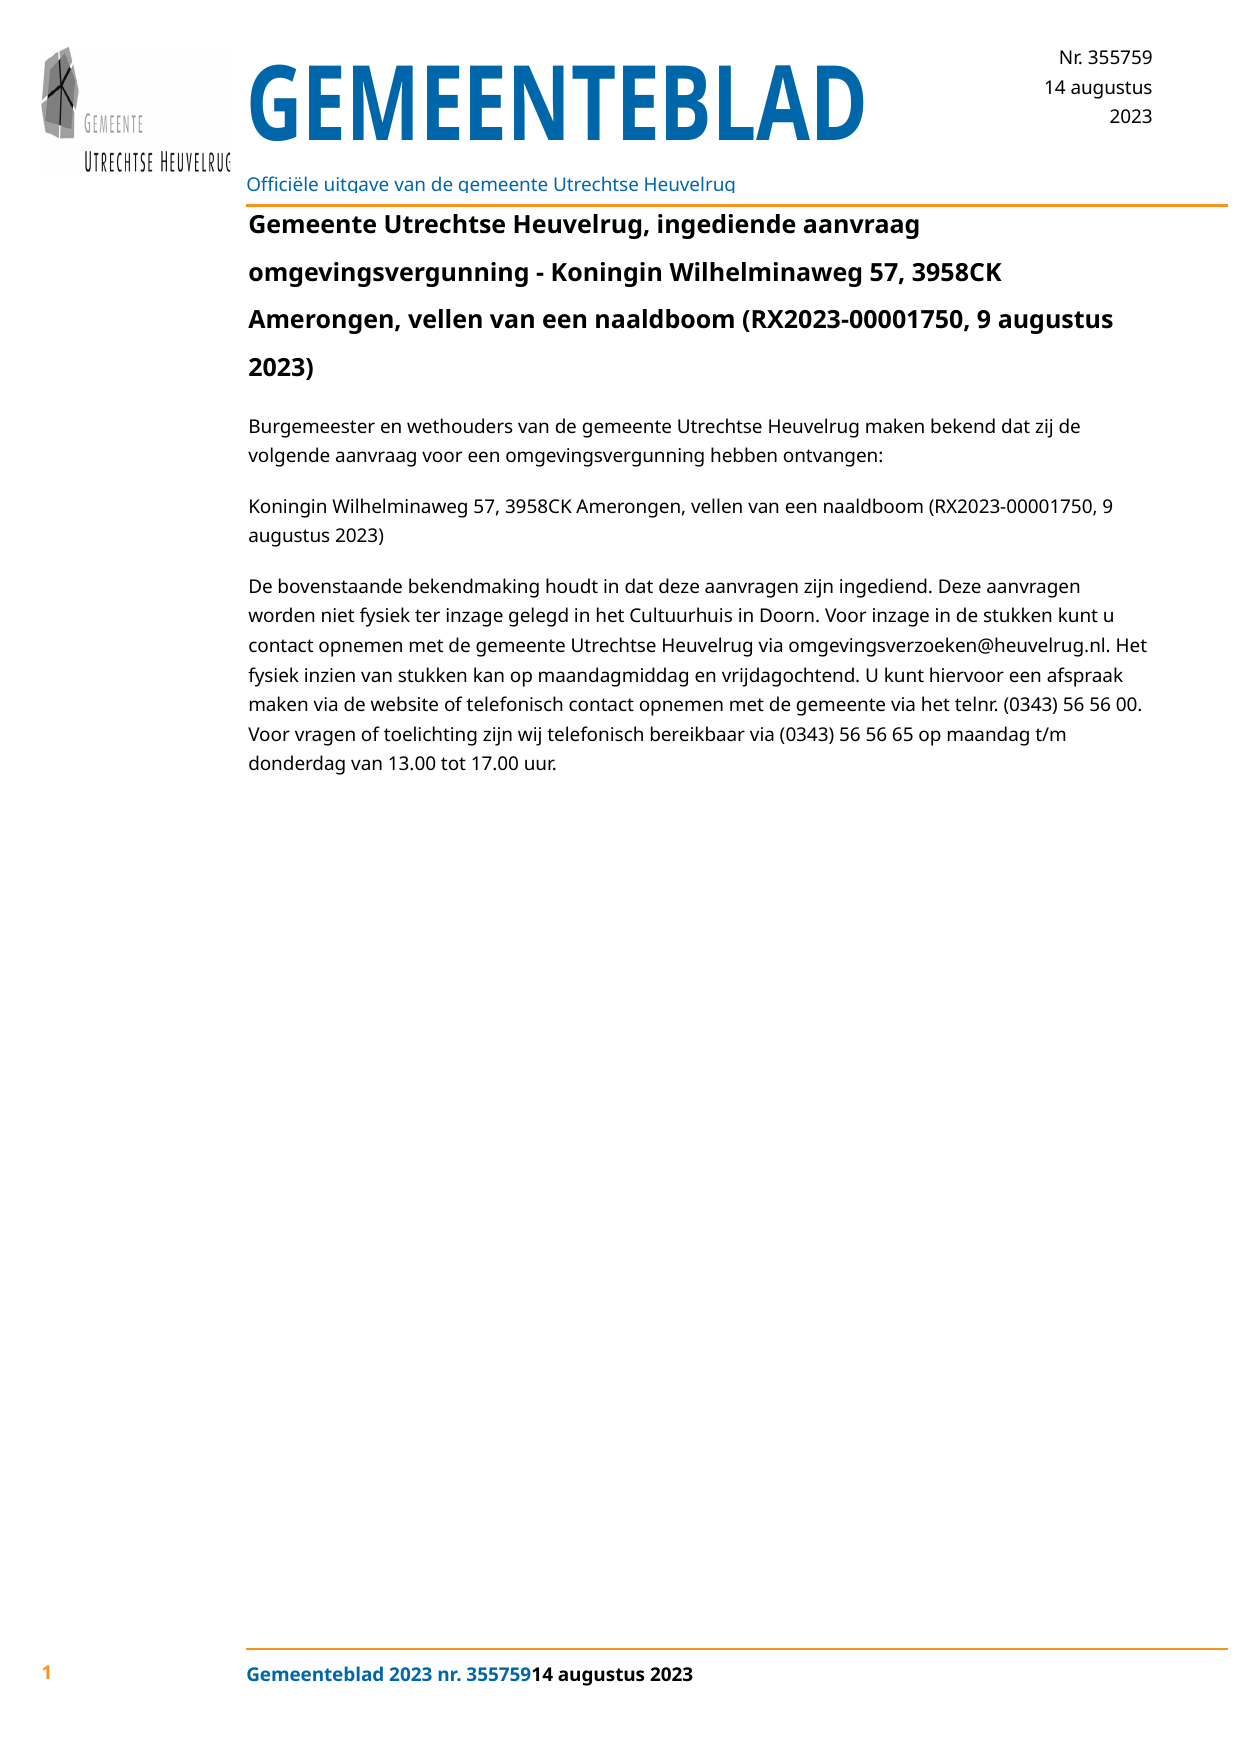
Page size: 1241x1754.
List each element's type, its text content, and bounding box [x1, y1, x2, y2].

text De bovenstaande bekendmaking houdt in dat deze aanvragen zijn ingediend. Deze aanvragen worden niet fysiek ter inzage gelegd in het Cultuurhuis in Doorn. Voor inzage in de stukken kunt u contact opnemen met de gemeente Utrechtse Heuvelrug via omgevingsverzoeken@heuvelrug.nl. Het fysiek inzien van stukken kan op maandagmiddag en vrijdagochtend. U kunt hiervoor een afspraak maken via de website of telefonisch contact opnemen met de gemeente via het telnr. (0343) 56 56 00. Voor vragen of toelichting zijn wij telefonisch bereikbaar via (0343) 56 56 65 op maandag t/m donderdag van 13.00 tot 17.00 uur. [248, 573, 1152, 776]
text Koningin Wilhelminaweg 57, 3958CK Amerongen, vellen van een naaldboom (RX2023-00001750, 9 augustus 2023) [248, 493, 1152, 548]
text Gemeente Utrechtse Heuvelrug, ingediende aanvraag omgevingsvergunning - Koningin Wilhelminaweg 57, 3958CK Amerongen, vellen van een naaldboom (RX2023-00001750, 9 augustus 2023) [248, 207, 1152, 384]
text Burgemeester en wethouders van de gemeente Utrechtse Heuvelrug maken bekend dat zij de volgende aanvraag voor een omgevingsvergunning hebben ontvangen: [248, 413, 1152, 468]
picture [41, 47, 231, 172]
